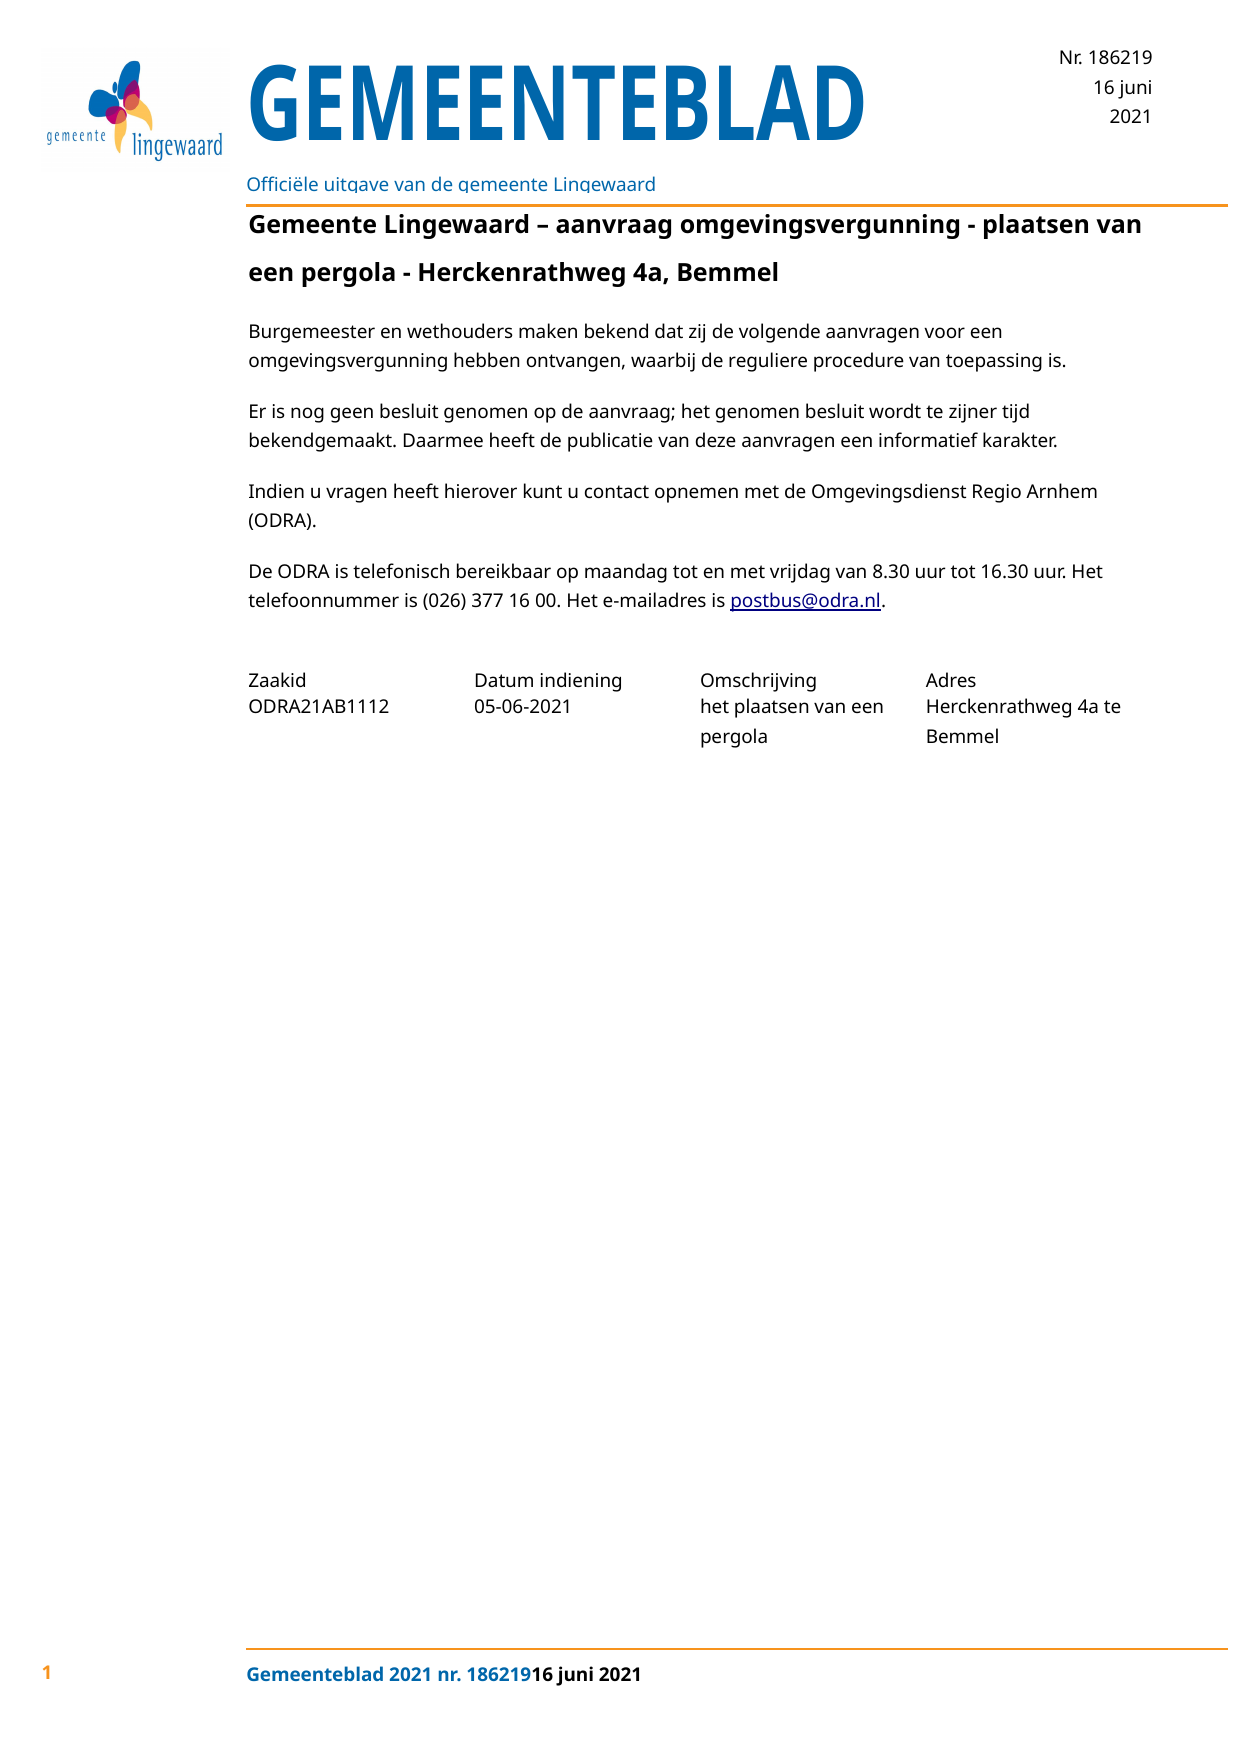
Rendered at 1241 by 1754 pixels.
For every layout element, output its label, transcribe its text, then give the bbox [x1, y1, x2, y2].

table_cell ODRA21AB1112 [248, 693, 474, 749]
table_cell Herckenrathweg 4a te Bemmel [926, 693, 1152, 749]
table_cell het plaatsen van een pergola [700, 693, 926, 749]
table_header Omschrijving [700, 668, 926, 693]
picture [41, 47, 231, 172]
table_header Zaakid [248, 668, 474, 693]
text Gemeente Lingewaard – aanvraag omgevingsvergunning - plaatsen van een pergola - Herckenrathweg 4a, Bemmel [248, 207, 1152, 288]
text Indien u vragen heeft hierover kunt u contact opnemen met de Omgevingsdienst Regio Arnhem (ODRA). [248, 478, 1152, 533]
text De ODRA is telefonisch bereikbaar op maandag tot en met vrijdag van 8.30 uur tot 16.30 uur. Het telefoonnummer is (026) 377 16 00. Het e-mailadres is postbus@odra.nl. [248, 558, 1152, 613]
text Burgemeester en wethouders maken bekend dat zij de volgende aanvragen voor een omgevingsvergunning hebben ontvangen, waarbij de reguliere procedure van toepassing is. [248, 318, 1152, 373]
text Er is nog geen besluit genomen op de aanvraag; het genomen besluit wordt te zijner tijd bekendgemaakt. Daarmee heeft de publicatie van deze aanvragen een informatief karakter. [248, 398, 1152, 453]
table_header Datum indiening [474, 668, 700, 693]
table_header Adres [926, 668, 1152, 693]
table_cell 05-06-2021 [474, 693, 700, 749]
